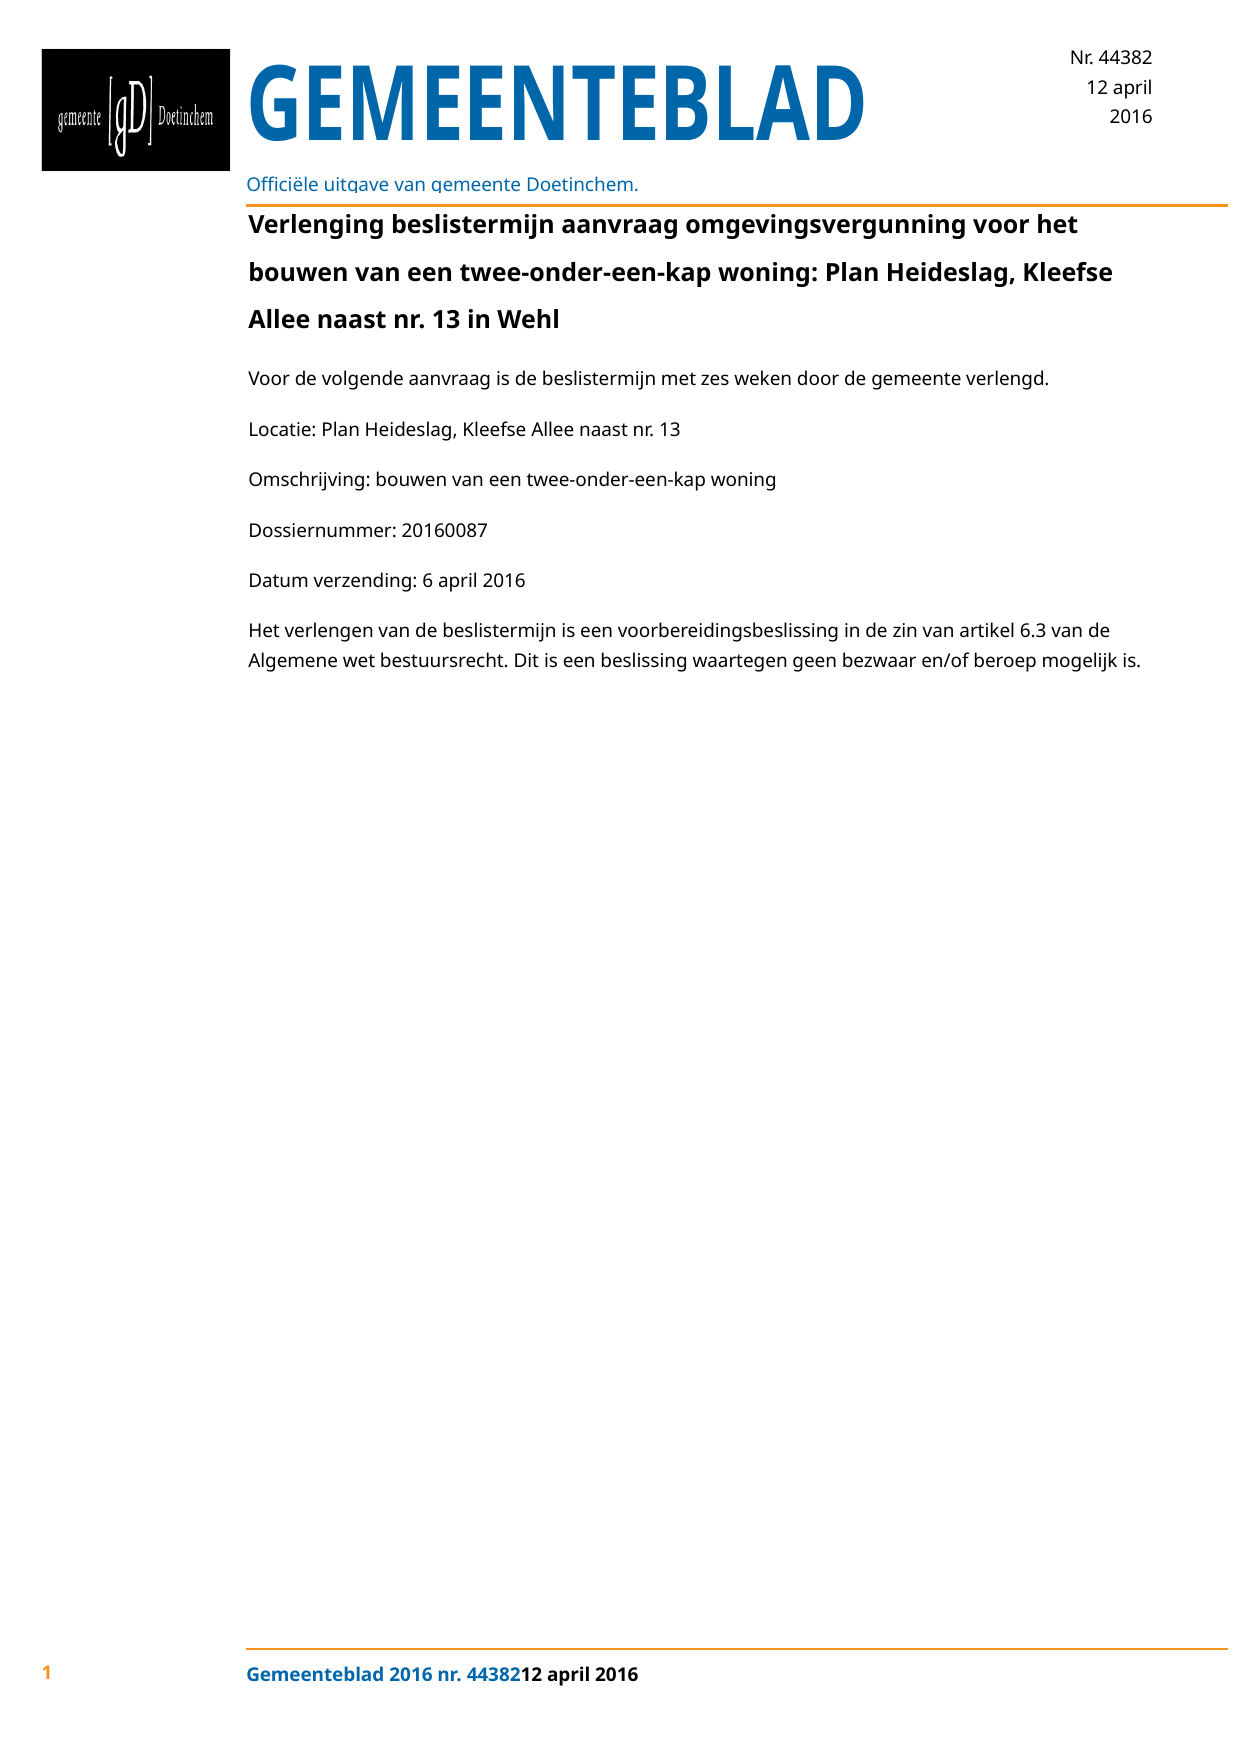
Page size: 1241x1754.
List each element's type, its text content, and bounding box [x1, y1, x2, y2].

picture [41, 47, 231, 172]
text Verlenging beslistermijn aanvraag omgevingsvergunning voor het bouwen van een twee-onder-een-kap woning: Plan Heideslag, Kleefse Allee naast nr. 13 in Wehl [248, 207, 1152, 336]
text Dossiernummer: 20160087 [248, 517, 1152, 542]
text Datum verzending: 6 april 2016 [248, 567, 1152, 593]
text Het verlengen van de beslistermijn is een voorbereidingsbeslissing in de zin van artikel 6.3 van de Algemene wet bestuursrecht. Dit is een beslissing waartegen geen bezwaar en/of beroep mogelijk is. [248, 618, 1152, 673]
text Omschrijving: bouwen van een twee-onder-een-kap woning [248, 466, 1152, 492]
text Voor de volgende aanvraag is de beslistermijn met zes weken door de gemeente verlengd. [248, 366, 1152, 391]
text Locatie: Plan Heideslag, Kleefse Allee naast nr. 13 [248, 416, 1152, 442]
